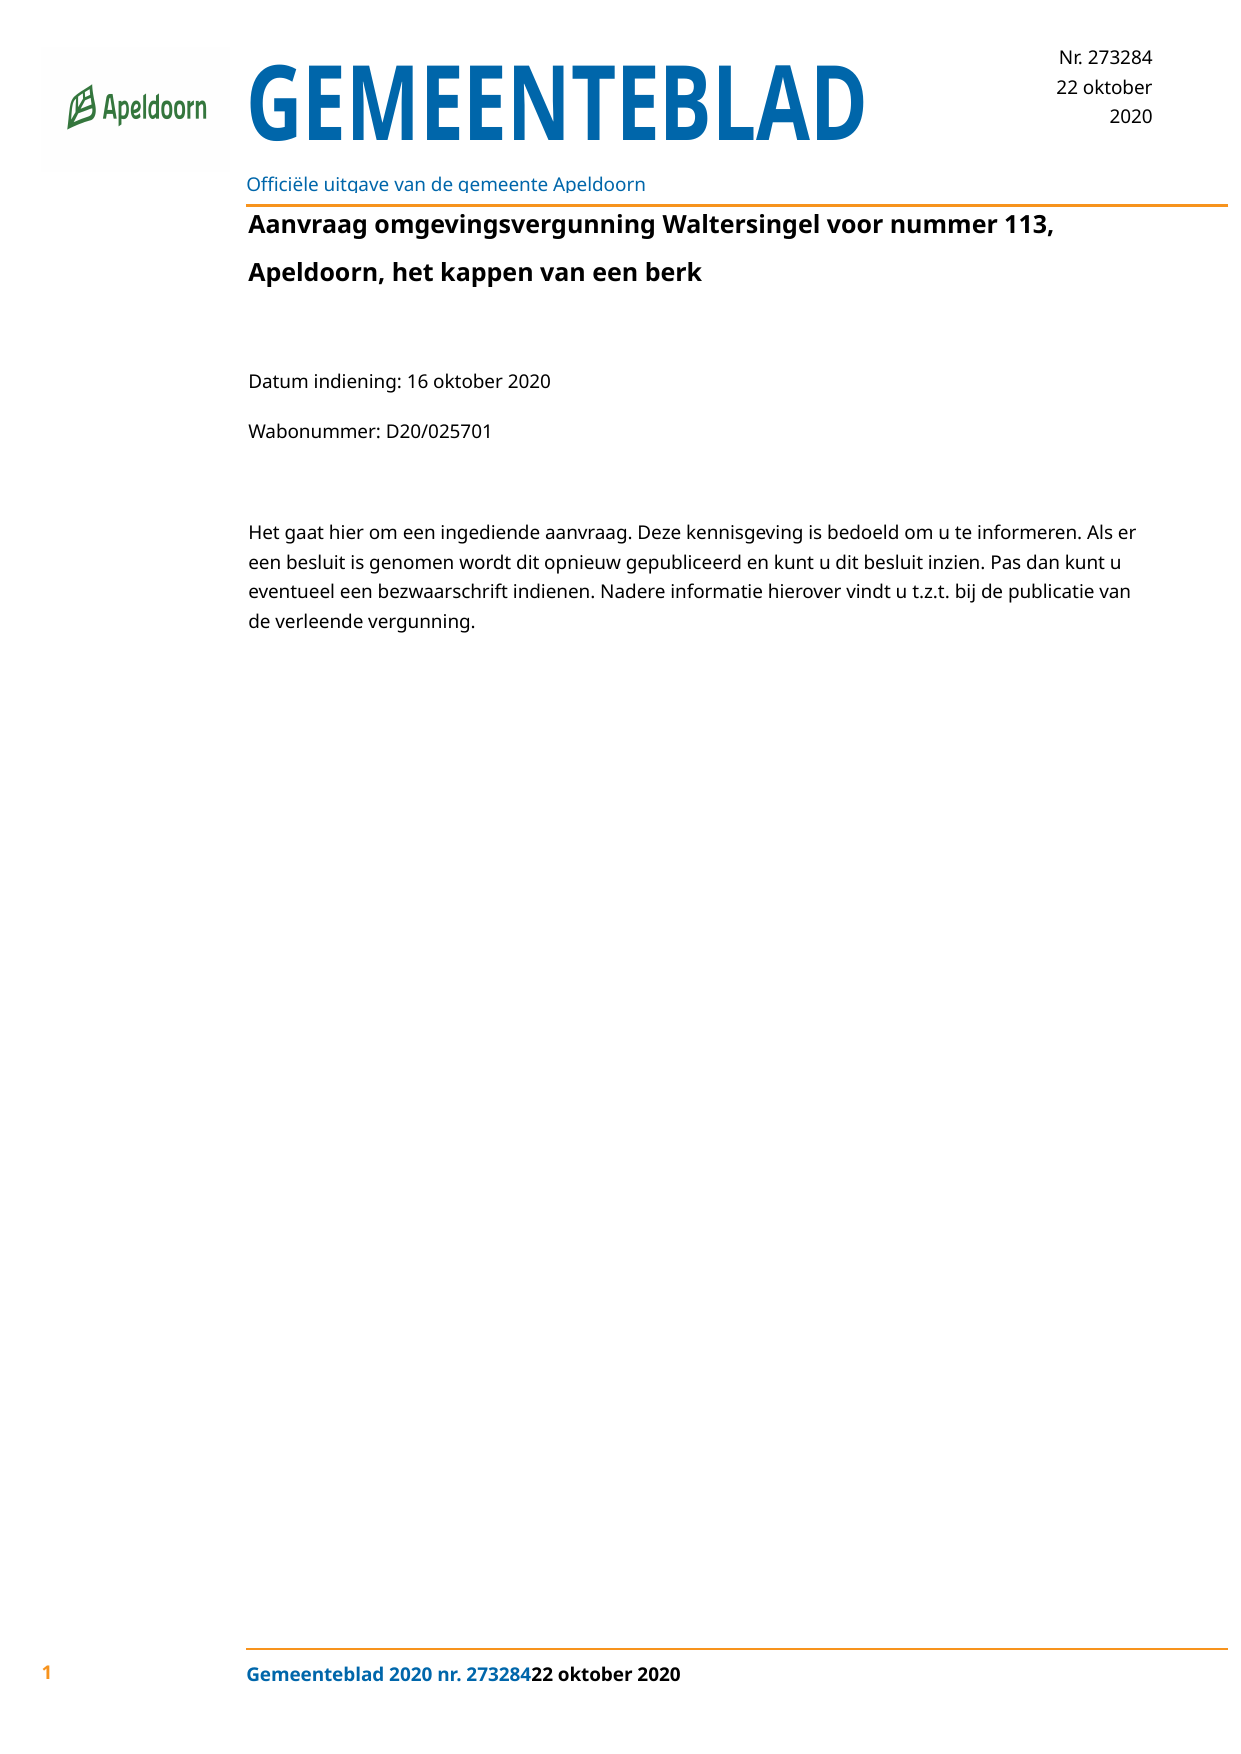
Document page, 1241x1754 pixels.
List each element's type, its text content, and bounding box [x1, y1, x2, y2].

picture [41, 47, 231, 172]
text Wabonummer: D20/025701 [248, 419, 1152, 444]
text Het gaat hier om een ingediende aanvraag. Deze kennisgeving is bedoeld om u te informeren. Als er een besluit is genomen wordt dit opnieuw gepubliceerd en kunt u dit besluit inzien. Pas dan kunt u eventueel een bezwaarschrift indienen. Nadere informatie hierover vindt u t.z.t. bij de publicatie van de verleende vergunning. [248, 519, 1152, 634]
text Aanvraag omgevingsvergunning Waltersingel voor nummer 113, Apeldoorn, het kappen van een berk [248, 207, 1152, 288]
text Datum indiening: 16 oktober 2020 [248, 368, 1152, 394]
